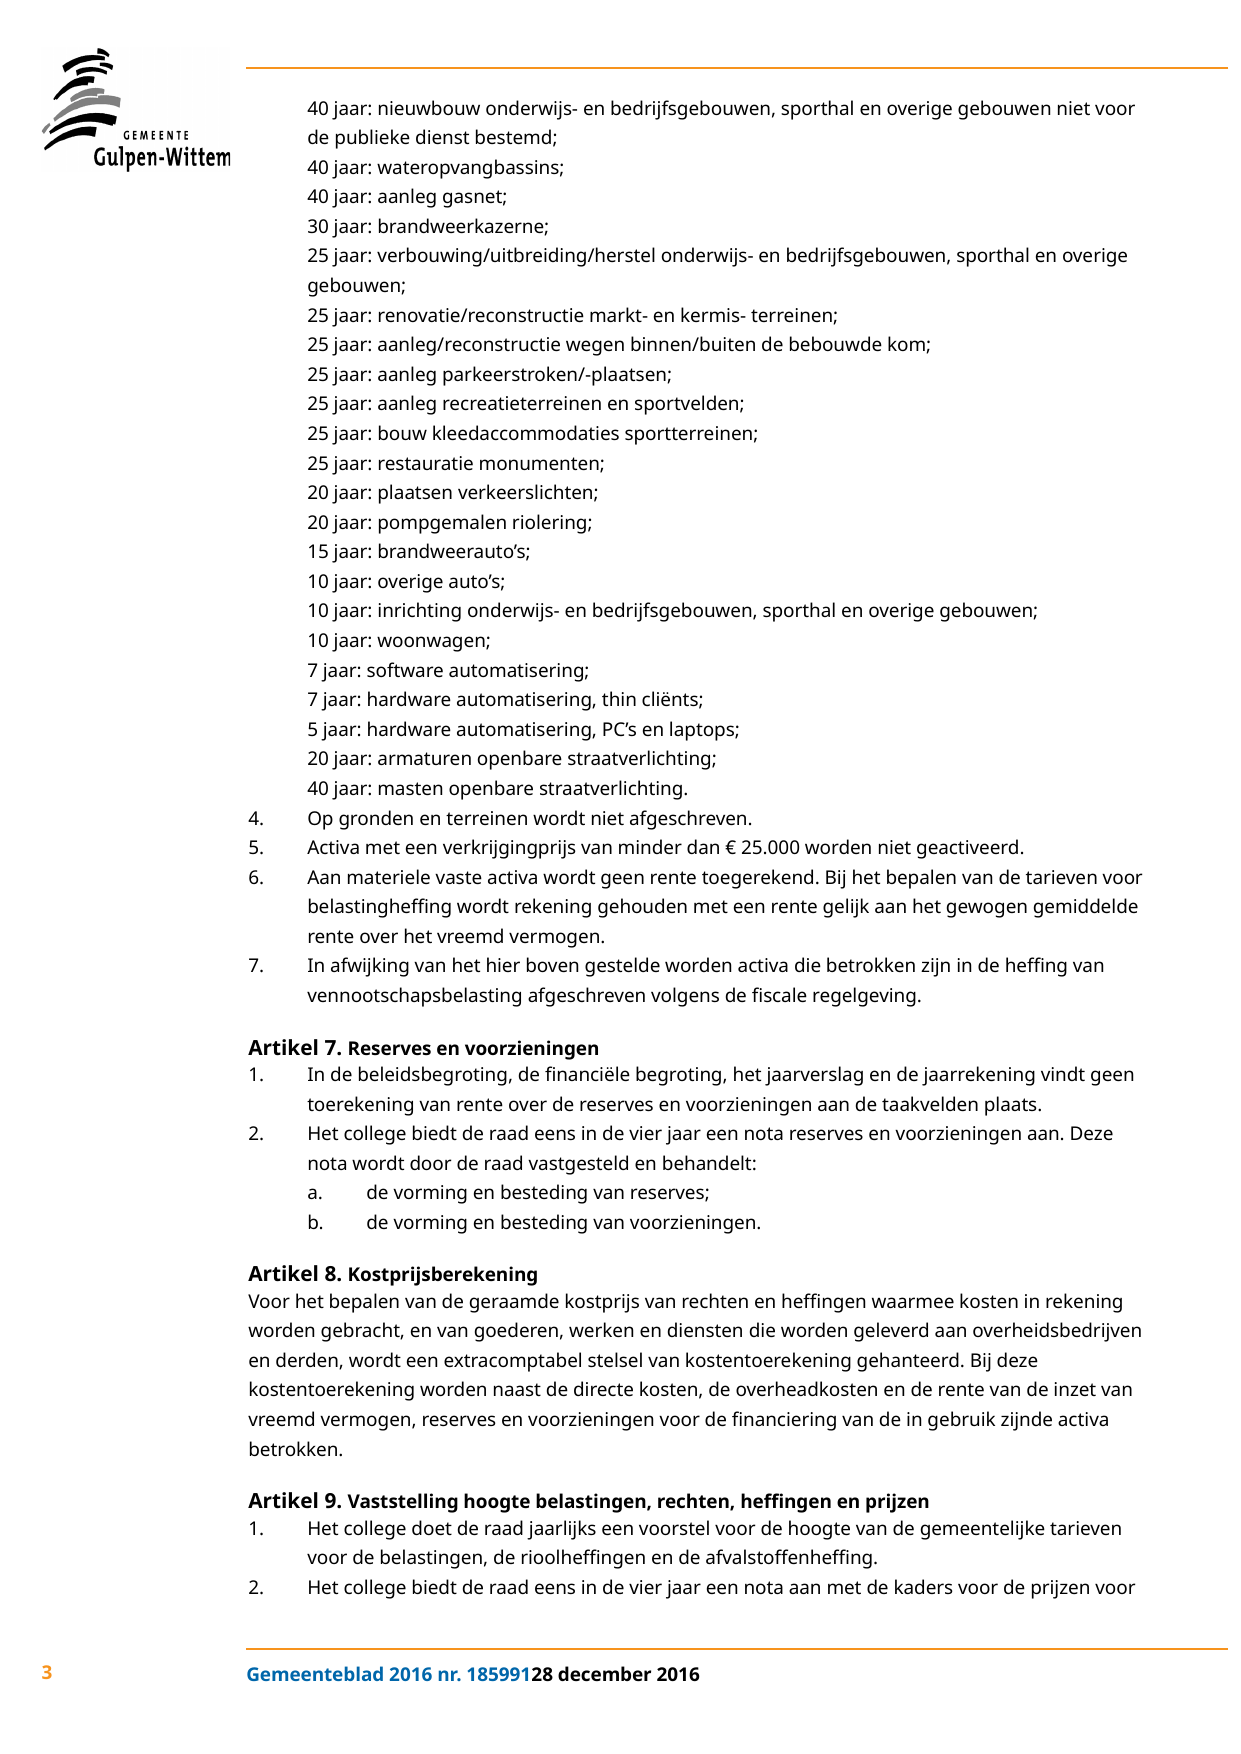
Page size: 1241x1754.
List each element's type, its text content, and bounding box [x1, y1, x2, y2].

list 15 jaar: brandweerauto’s; [248, 538, 1152, 564]
list 20 jaar: armaturen openbare straatverlichting; [248, 746, 1152, 771]
list 7 jaar: hardware automatisering, thin cliënts; [248, 686, 1152, 712]
text Artikel 7. Reserves en voorzieningen [248, 1033, 1152, 1061]
list 30 jaar: brandweerkazerne; [248, 213, 1152, 239]
list 25 jaar: aanleg/reconstructie wegen binnen/buiten de bebouwde kom; [248, 331, 1152, 357]
list 5 jaar: hardware automatisering, PC’s en laptops; [248, 716, 1152, 742]
list 7 jaar: software automatisering; [248, 657, 1152, 683]
list Op gronden en terreinen wordt niet afgeschreven. [248, 805, 1152, 831]
list In de beleidsbegroting, de financiële begroting, het jaarverslag en de jaarrekening vindt geen toerekening van rente over de reserves en voorzieningen aan de taakvelden plaats. [248, 1061, 1152, 1116]
list 10 jaar: inrichting onderwijs- en bedrijfsgebouwen, sporthal en overige gebouwen; [248, 598, 1152, 623]
list 25 jaar: bouw kleedaccommodaties sportterreinen; [248, 420, 1152, 446]
list 20 jaar: pompgemalen riolering; [248, 509, 1152, 535]
list 10 jaar: overige auto’s; [248, 568, 1152, 594]
list 25 jaar: aanleg recreatieterreinen en sportvelden; [248, 391, 1152, 416]
list 25 jaar: restauratie monumenten; [248, 450, 1152, 476]
list 10 jaar: woonwagen; [248, 627, 1152, 653]
list 40 jaar: nieuwbouw onderwijs- en bedrijfsgebouwen, sporthal en overige gebouwen niet voor de publieke dienst bestemd; [248, 95, 1152, 150]
list Aan materiele vaste activa wordt geen rente toegerekend. Bij het bepalen van de tarieven voor belastingheffing wordt rekening gehouden met een rente gelijk aan het gewogen gemiddelde rente over het vreemd vermogen. [248, 864, 1152, 949]
list 25 jaar: aanleg parkeerstroken/-plaatsen; [248, 361, 1152, 387]
list Het college biedt de raad eens in de vier jaar een nota reserves en voorzieningen aan. Deze nota wordt door de raad vastgesteld en behandelt: [248, 1120, 1152, 1176]
list 40 jaar: masten openbare straatverlichting. [248, 775, 1152, 801]
text Artikel 8. Kostprijsberekening [248, 1259, 1152, 1288]
list 25 jaar: verbouwing/uitbreiding/herstel onderwijs- en bedrijfsgebouwen, sporthal en overige gebouwen; [248, 243, 1152, 298]
list 40 jaar: wateropvangbassins; [248, 154, 1152, 180]
list Het college doet de raad jaarlijks een voorstel voor de hoogte van de gemeentelijke tarieven voor de belastingen, de rioolheffingen en de afvalstoffenheffing. [248, 1515, 1152, 1570]
text Artikel 9. Vaststelling hoogte belastingen, rechten, heffingen en prijzen [248, 1486, 1152, 1515]
list de vorming en besteding van voorzieningen. [307, 1209, 1152, 1235]
list In afwijking van het hier boven gestelde worden activa die betrokken zijn in de heffing van vennootschapsbelasting afgeschreven volgens de fiscale regelgeving. [248, 953, 1152, 1008]
list Het college biedt de raad eens in de vier jaar een nota aan met de kaders voor de prijzen voor [248, 1574, 1152, 1599]
list 20 jaar: plaatsen verkeerslichten; [248, 479, 1152, 505]
list 40 jaar: aanleg gasnet; [248, 183, 1152, 209]
list de vorming en besteding van reserves; [307, 1179, 1152, 1205]
list Activa met een verkrijgingprijs van minder dan € 25.000 worden niet geactiveerd. [248, 834, 1152, 860]
text Voor het bepalen van de geraamde kostprijs van rechten en heffingen waarmee kosten in rekening worden gebracht, en van goederen, werken en diensten die worden geleverd aan overheidsbedrijven en derden, wordt een extracomptabel stelsel van kostentoerekening gehanteerd. Bij deze kostentoerekening worden naast de directe kosten, de overheadkosten en de rente van de inzet van vreemd vermogen, reserves en voorzieningen voor de financiering van de in gebruik zijnde activa betrokken. [248, 1288, 1152, 1462]
picture [41, 47, 231, 172]
list 25 jaar: renovatie/reconstructie markt- en kermis- terreinen; [248, 302, 1152, 328]
